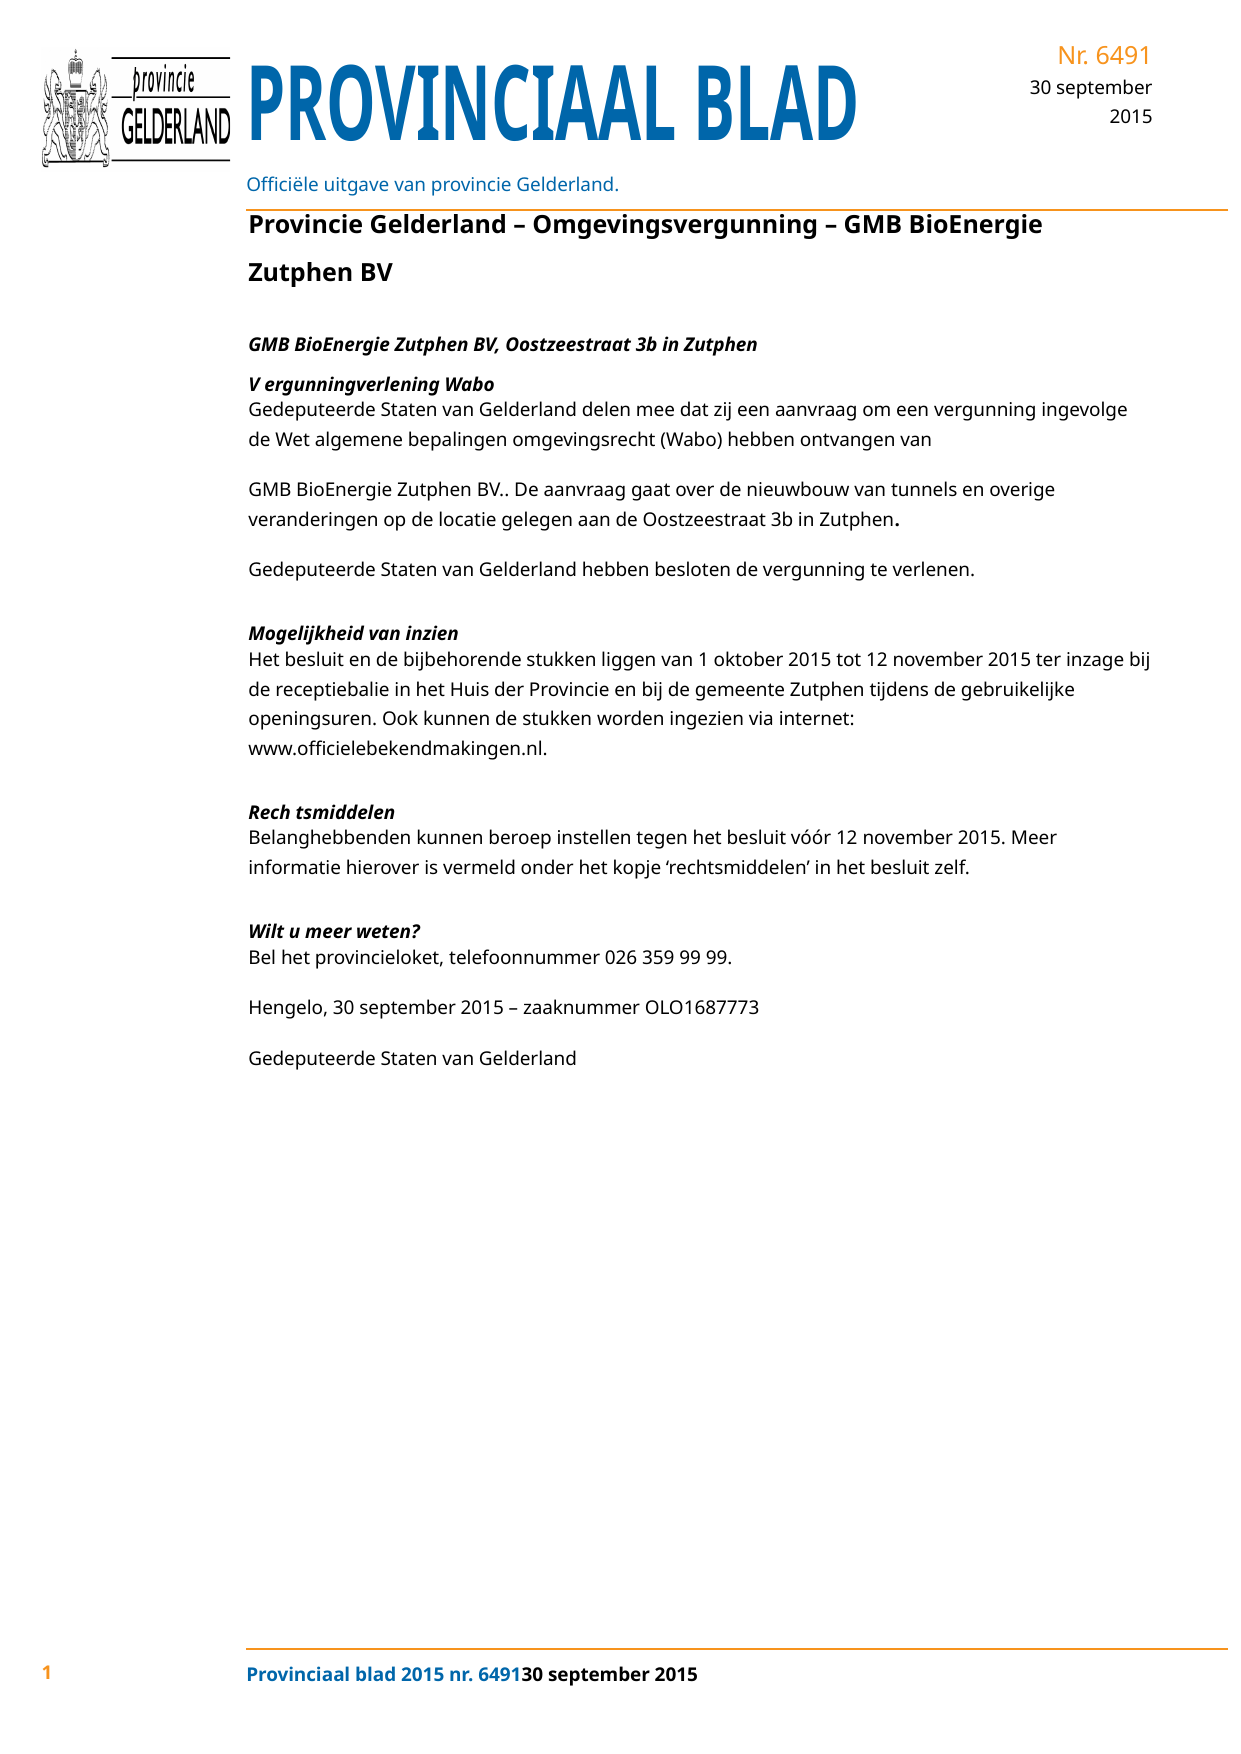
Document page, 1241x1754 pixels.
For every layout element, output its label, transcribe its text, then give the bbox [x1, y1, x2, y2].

text Gedeputeerde Staten van Gelderland delen mee dat zij een aanvraag om een vergunning ingevolge de Wet algemene bepalingen omgevingsrecht (Wabo) hebben ontvangen van [248, 396, 1152, 452]
text Mogelijkheid van inzien [248, 620, 1152, 646]
text Hengelo, 30 september 2015 – zaaknummer OLO1687773 [248, 994, 1152, 1020]
picture [41, 47, 231, 172]
text Belanghebbenden kunnen beroep instellen tegen het besluit vóór 12 november 2015. Meer informatie hierover is vermeld onder het kopje ‘rechtsmiddelen’ in het besluit zelf. [248, 824, 1152, 880]
text Wilt u meer weten? [248, 918, 1152, 944]
text Gedeputeerde Staten van Gelderland [248, 1045, 1152, 1070]
text Provincie Gelderland – Omgevingsvergunning – GMB BioEnergie Zutphen BV [248, 211, 1152, 288]
text GMB BioEnergie Zutphen BV.. De aanvraag gaat over de nieuwbouw van tunnels en overige veranderingen op de locatie gelegen aan de Oostzeestraat 3b in Zutphen. [248, 476, 1152, 532]
text Gedeputeerde Staten van Gelderland hebben besloten de vergunning te verlenen. [248, 556, 1152, 582]
text V ergunningverlening Wabo [248, 371, 1152, 396]
text GMB BioEnergie Zutphen BV, Oostzeestraat 3b in Zutphen [248, 331, 1152, 357]
text Rech tsmiddelen [248, 799, 1152, 824]
text Bel het provincieloket, telefoonnummer 026 359 99 99. [248, 944, 1152, 969]
text Het besluit en de bijbehorende stukken liggen van 1 oktober 2015 tot 12 november 2015 ter inzage bij de receptiebalie in het Huis der Provincie en bij de gemeente Zutphen tijdens de gebruikelijke openingsuren. Ook kunnen de stukken worden ingezien via internet: www.officielebekendmakingen.nl. [248, 646, 1152, 761]
